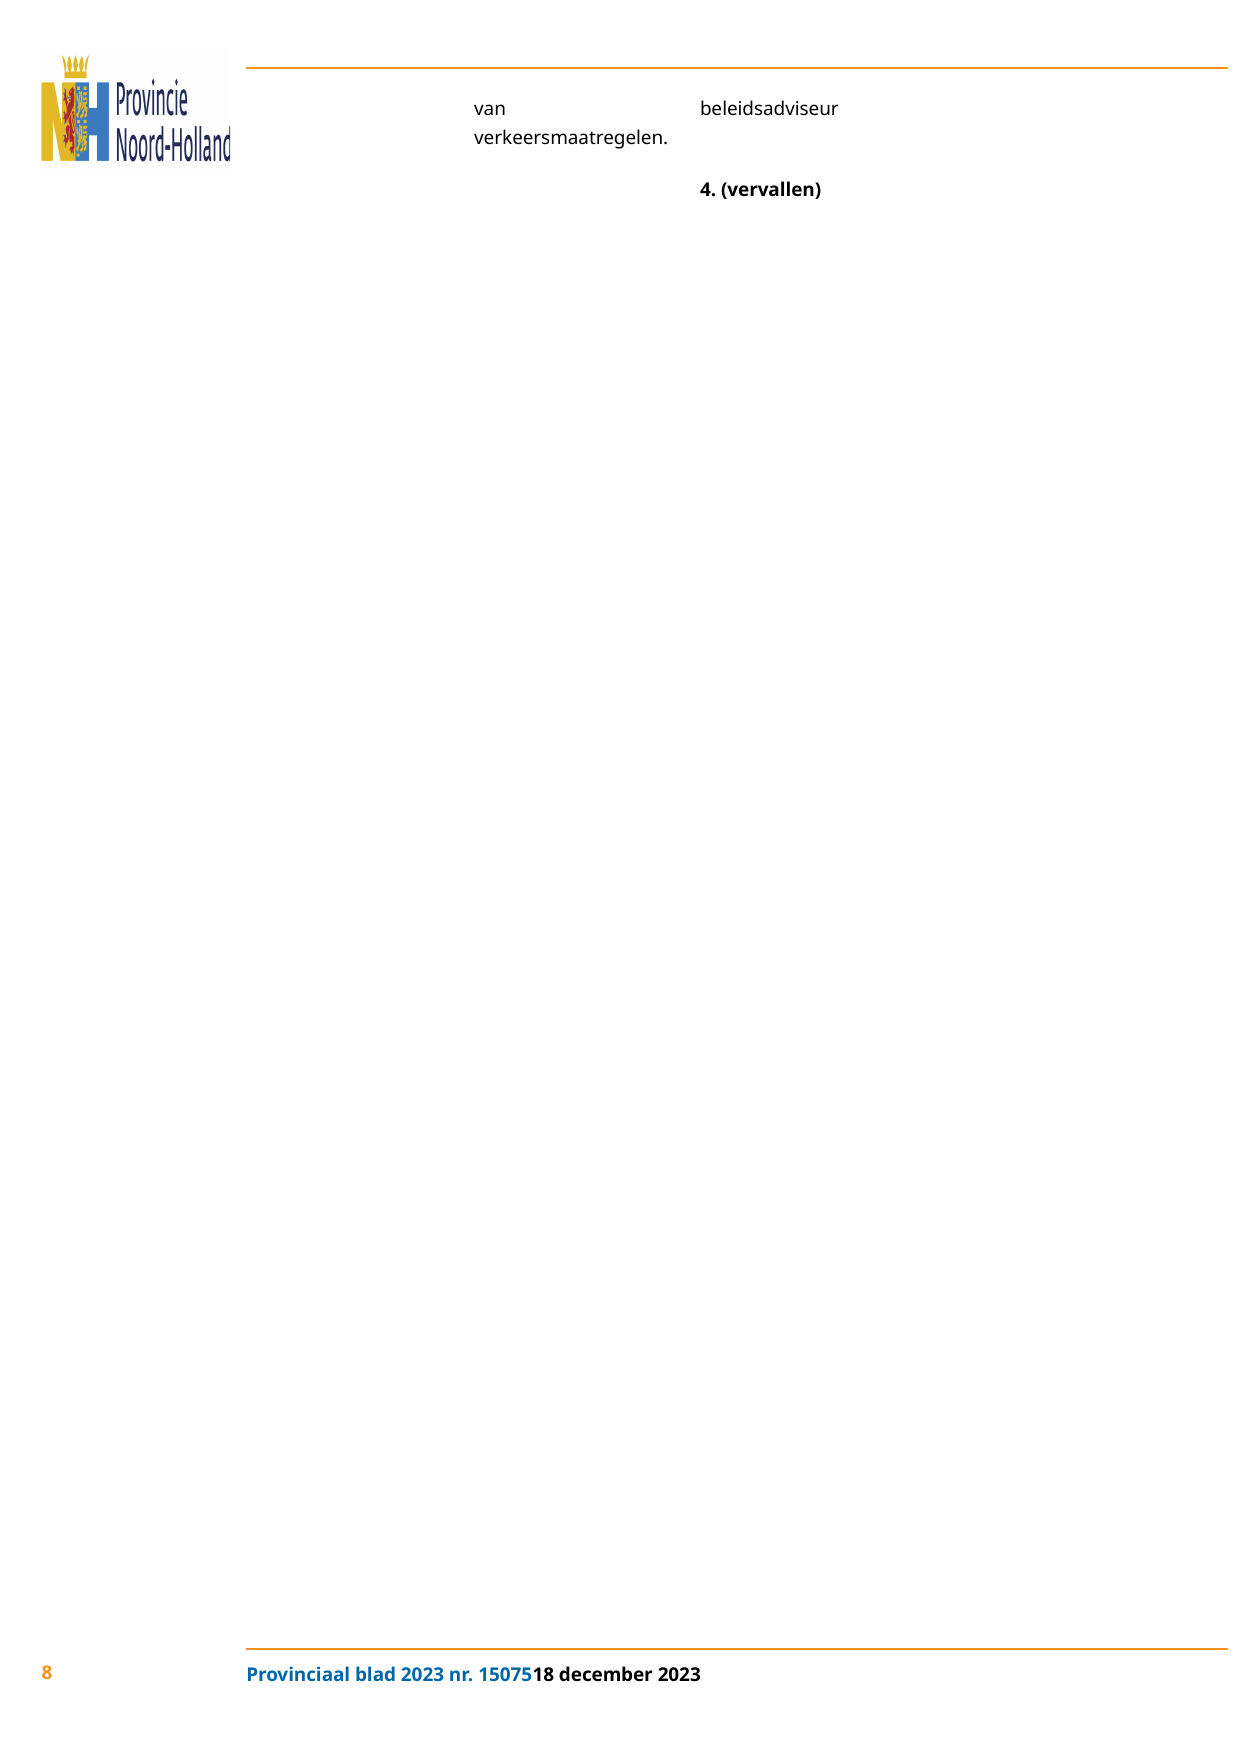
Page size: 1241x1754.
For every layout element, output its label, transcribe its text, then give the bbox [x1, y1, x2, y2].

table_cell [248, 176, 474, 202]
table_cell [700, 150, 926, 176]
table_cell [248, 95, 474, 150]
table_cell [248, 150, 474, 176]
table_cell [926, 150, 1152, 176]
table_cell 4. (vervallen) [700, 176, 926, 202]
table_cell [474, 176, 700, 202]
table_cell [926, 176, 1152, 202]
picture [41, 47, 231, 172]
table_cell [926, 95, 1152, 150]
table_cell beleidsadviseur [700, 95, 926, 150]
table_cell [474, 150, 700, 176]
table_cell van verkeersmaatregelen. [474, 95, 700, 150]
